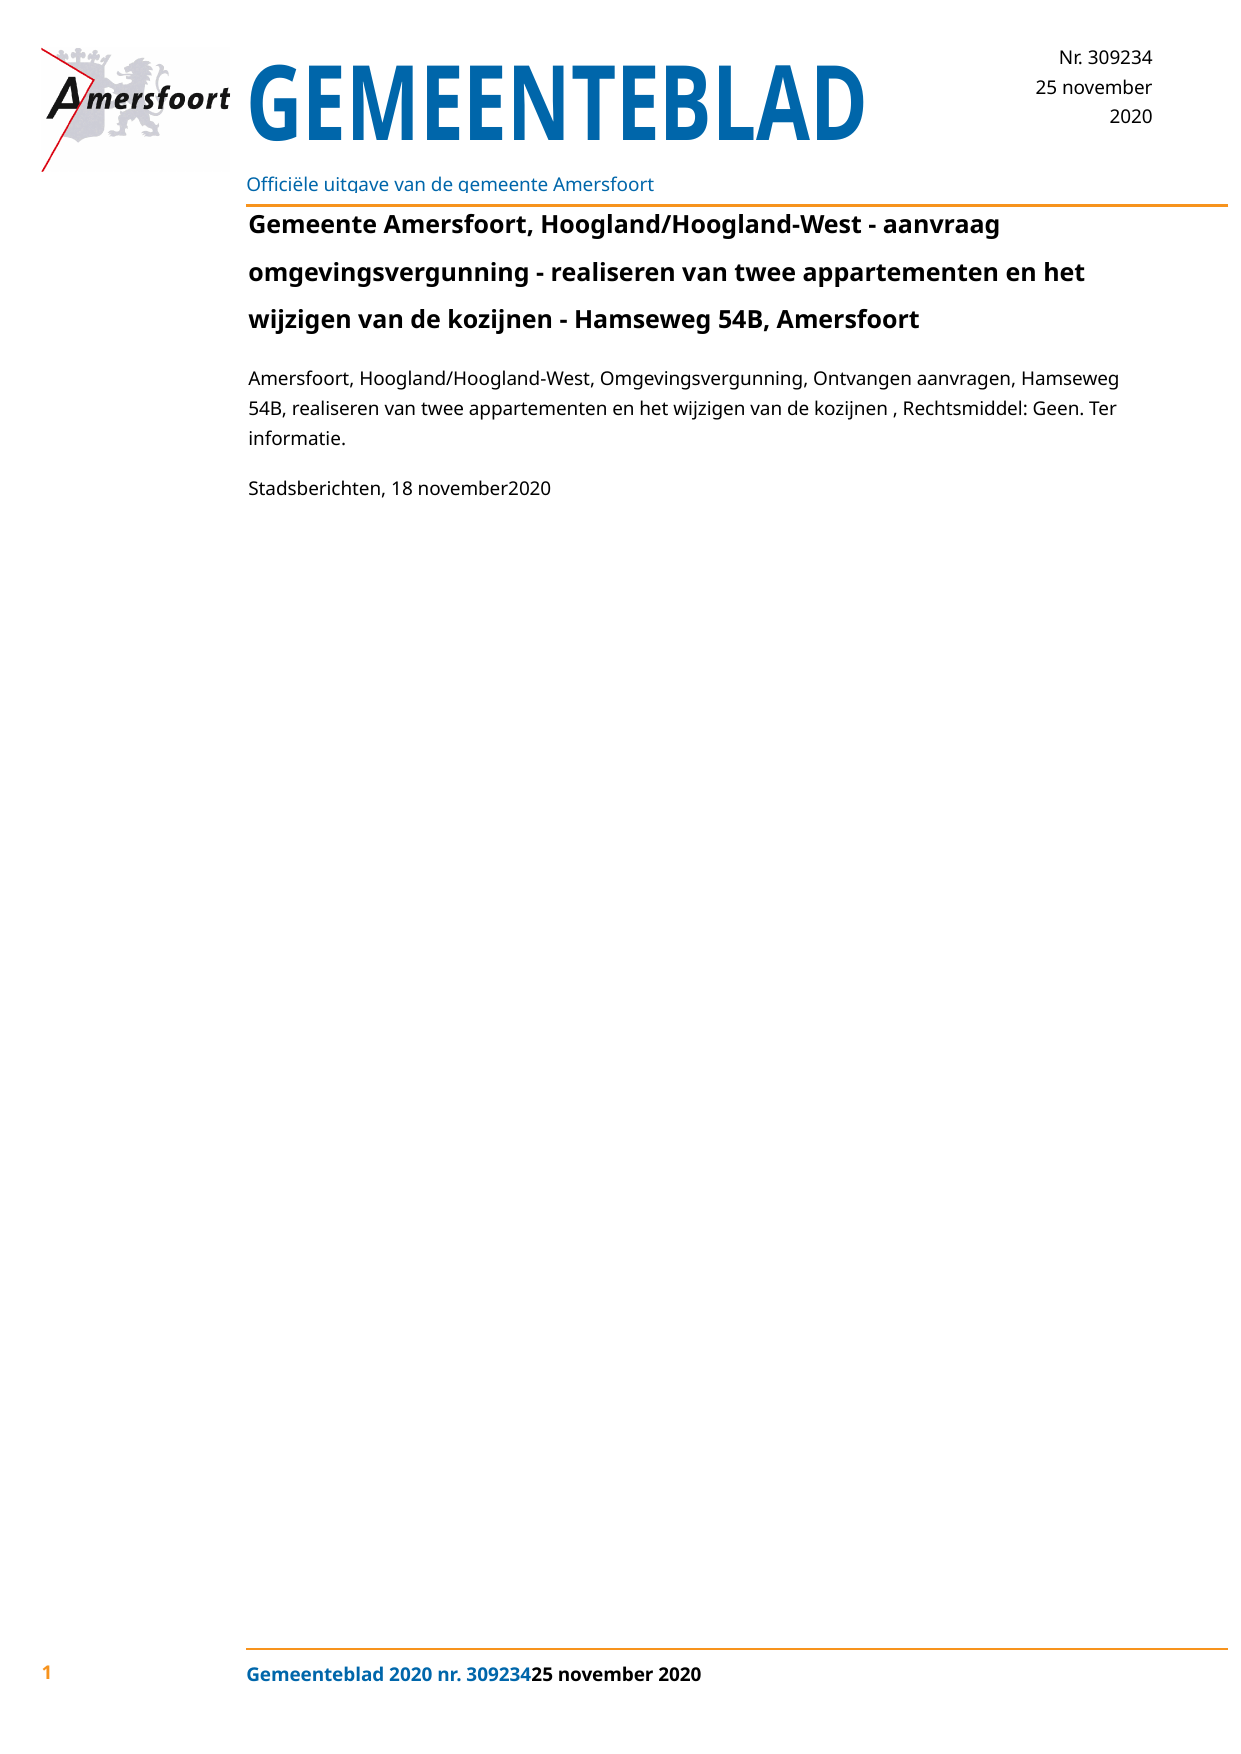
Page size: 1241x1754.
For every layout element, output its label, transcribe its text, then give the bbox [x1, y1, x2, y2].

text Stadsberichten, 18 november2020 [248, 475, 1152, 501]
picture [41, 47, 231, 172]
text Gemeente Amersfoort, Hoogland/Hoogland-West - aanvraag omgevingsvergunning - realiseren van twee appartementen en het wijzigen van de kozijnen - Hamseweg 54B, Amersfoort [248, 207, 1152, 336]
text Amersfoort, Hoogland/Hoogland-West, Omgevingsvergunning, Ontvangen aanvragen, Hamseweg 54B, realiseren van twee appartementen en het wijzigen van de kozijnen , Rechtsmiddel: Geen. Ter informatie. [248, 366, 1152, 450]
